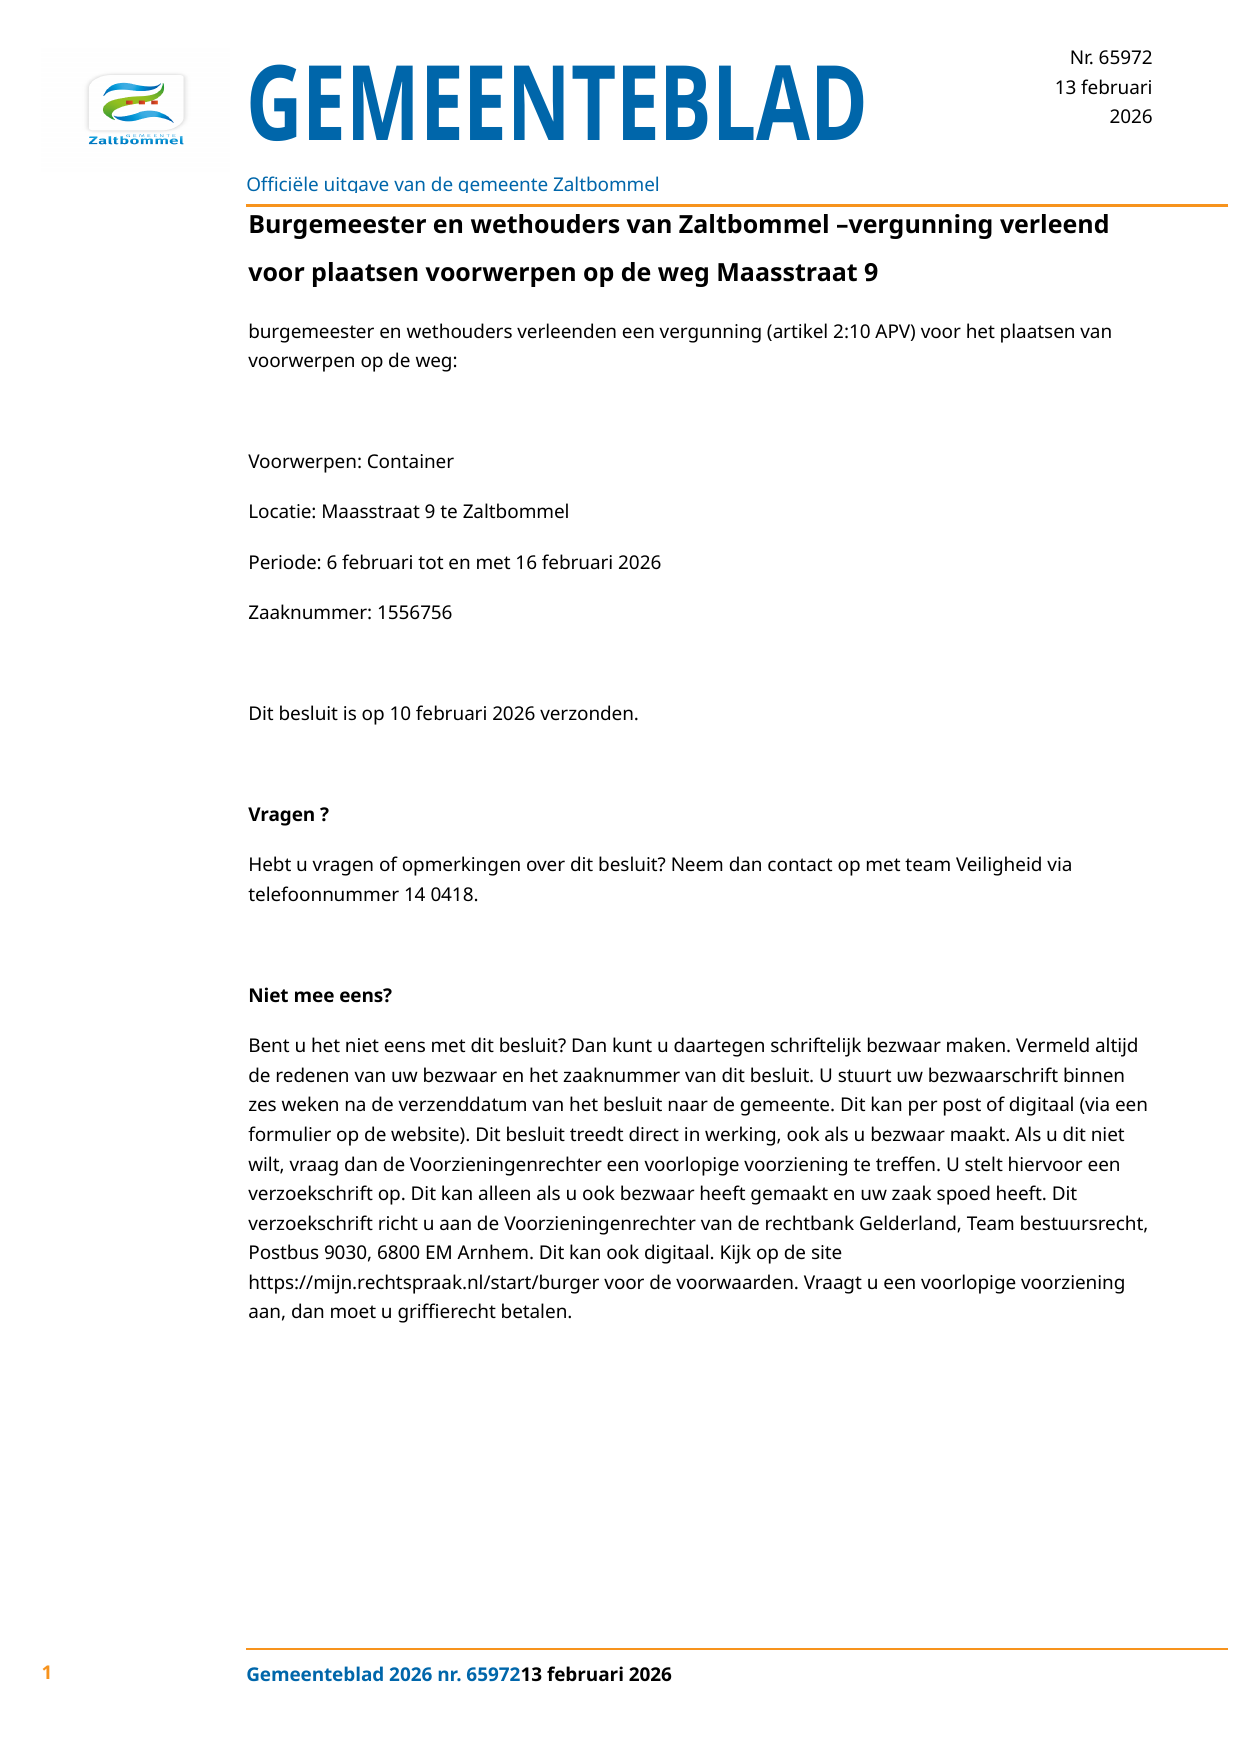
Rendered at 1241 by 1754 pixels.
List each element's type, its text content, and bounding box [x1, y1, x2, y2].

text Locatie: Maasstraat 9 te Zaltbommel [248, 499, 1152, 524]
text Voorwerpen: Container [248, 448, 1152, 474]
text Zaaknummer: 1556756 [248, 599, 1152, 625]
text Hebt u vragen of opmerkingen over dit besluit? Neem dan contact op met team Veiligheid via telefoonnummer 14 0418. [248, 852, 1152, 907]
text Burgemeester en wethouders van Zaltbommel –vergunning verleend voor plaatsen voorwerpen op de weg Maasstraat 9 [248, 207, 1152, 288]
text Vragen ? [248, 801, 1152, 827]
text Niet mee eens? [248, 982, 1152, 1008]
text Bent u het niet eens met dit besluit? Dan kunt u daartegen schriftelijk bezwaar maken. Vermeld altijd de redenen van uw bezwaar en het zaaknummer van dit besluit. U stuurt uw bezwaarschrift binnen zes weken na de verzenddatum van het besluit naar de gemeente. Dit kan per post of digitaal (via een formulier op de website). Dit besluit treedt direct in werking, ook als u bezwaar maakt. Als u dit niet wilt, vraag dan de Voorzieningenrechter een voorlopige voorziening te treffen. U stelt hiervoor een verzoekschrift op. Dit kan alleen als u ook bezwaar heeft gemaakt en uw zaak spoed heeft. Dit verzoekschrift richt u aan de Voorzieningenrechter van de rechtbank Gelderland, Team bestuursrecht, Postbus 9030, 6800 EM Arnhem. Dit kan ook digitaal. Kijk op de site https://mijn.rechtspraak.nl/start/burger voor de voorwaarden. Vraagt u een voorlopige voorziening aan, dan moet u griffierecht betalen. [248, 1032, 1152, 1324]
picture [41, 47, 231, 172]
text burgemeester en wethouders verleenden een vergunning (artikel 2:10 APV) voor het plaatsen van voorwerpen op de weg: [248, 318, 1152, 373]
text Periode: 6 februari tot en met 16 februari 2026 [248, 549, 1152, 575]
text Dit besluit is op 10 februari 2026 verzonden. [248, 700, 1152, 726]
